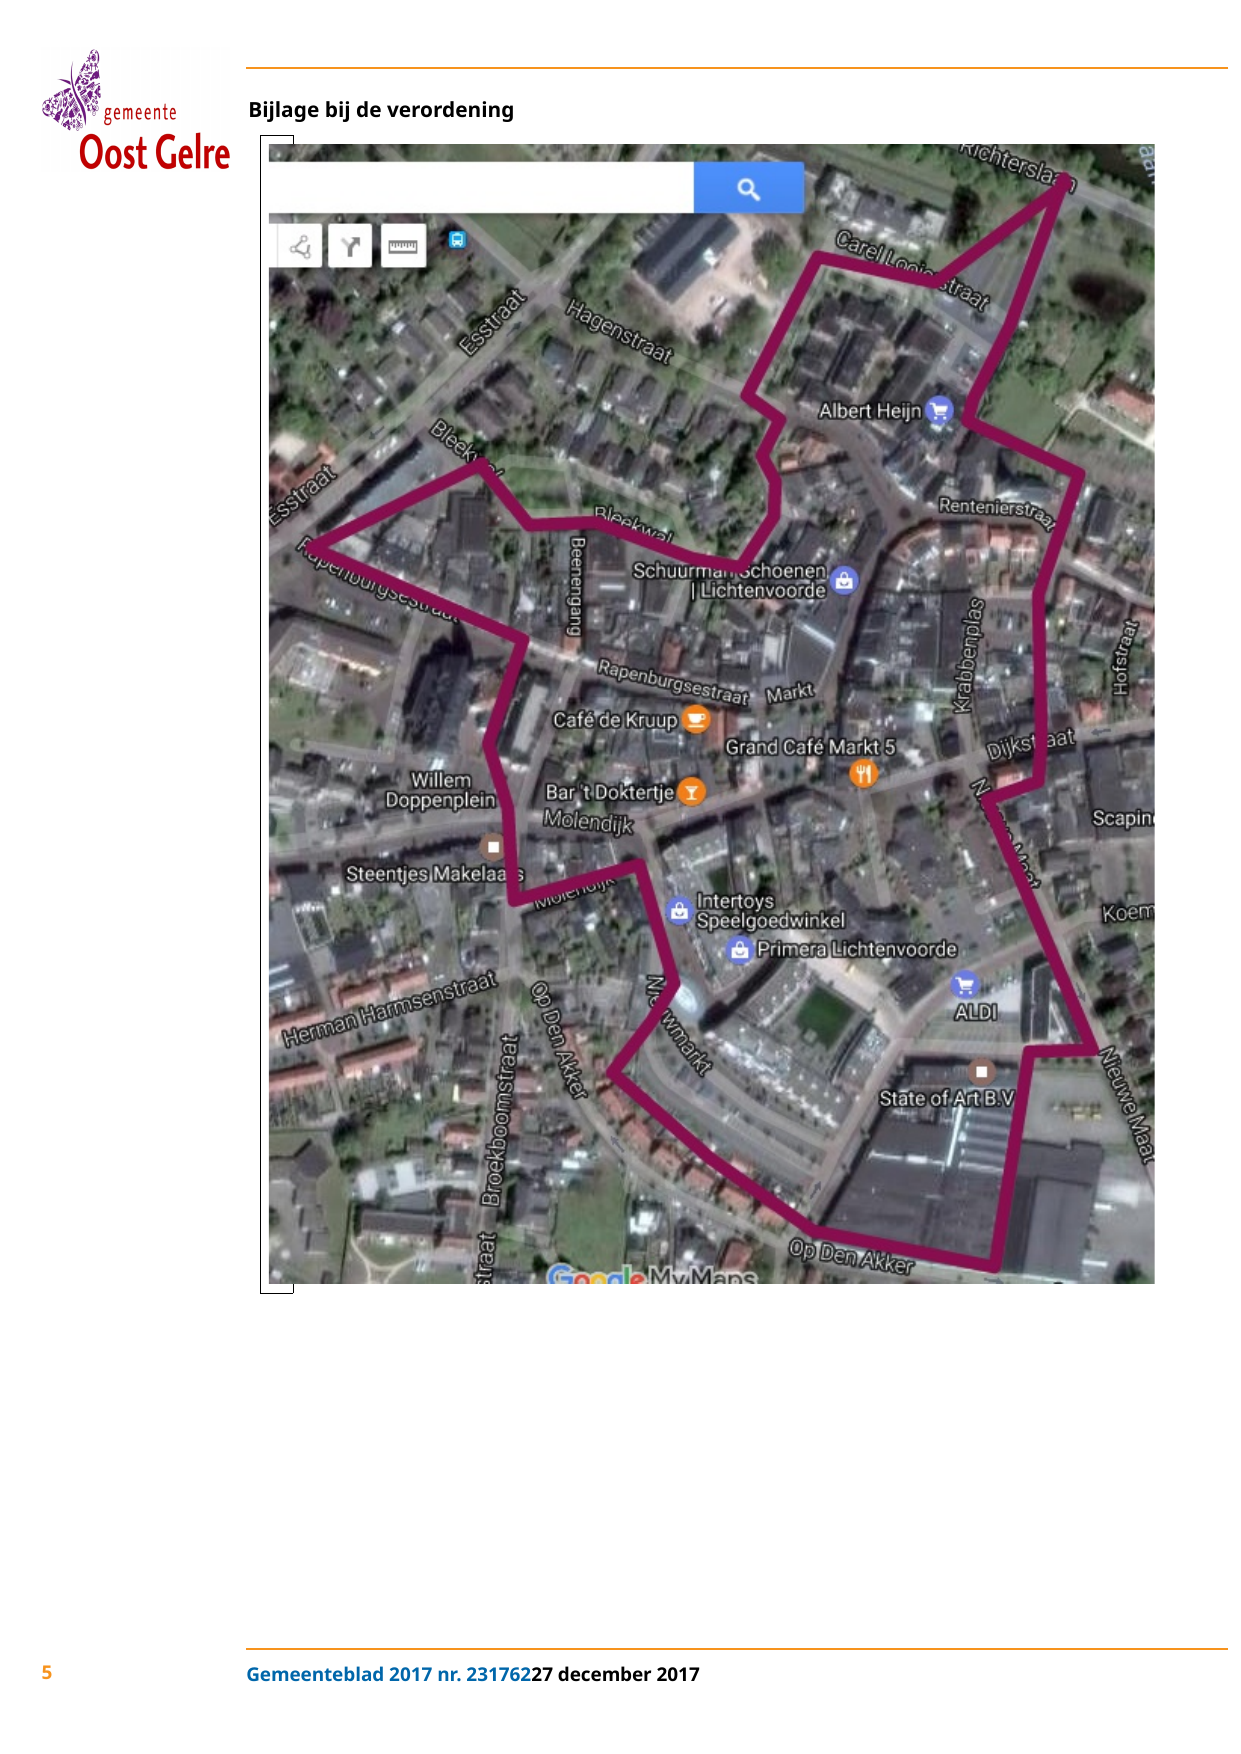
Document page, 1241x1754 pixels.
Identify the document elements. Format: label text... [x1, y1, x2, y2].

text Bijlage bij de verordening [248, 95, 1152, 123]
picture [268, 144, 1155, 1284]
picture [41, 47, 231, 172]
